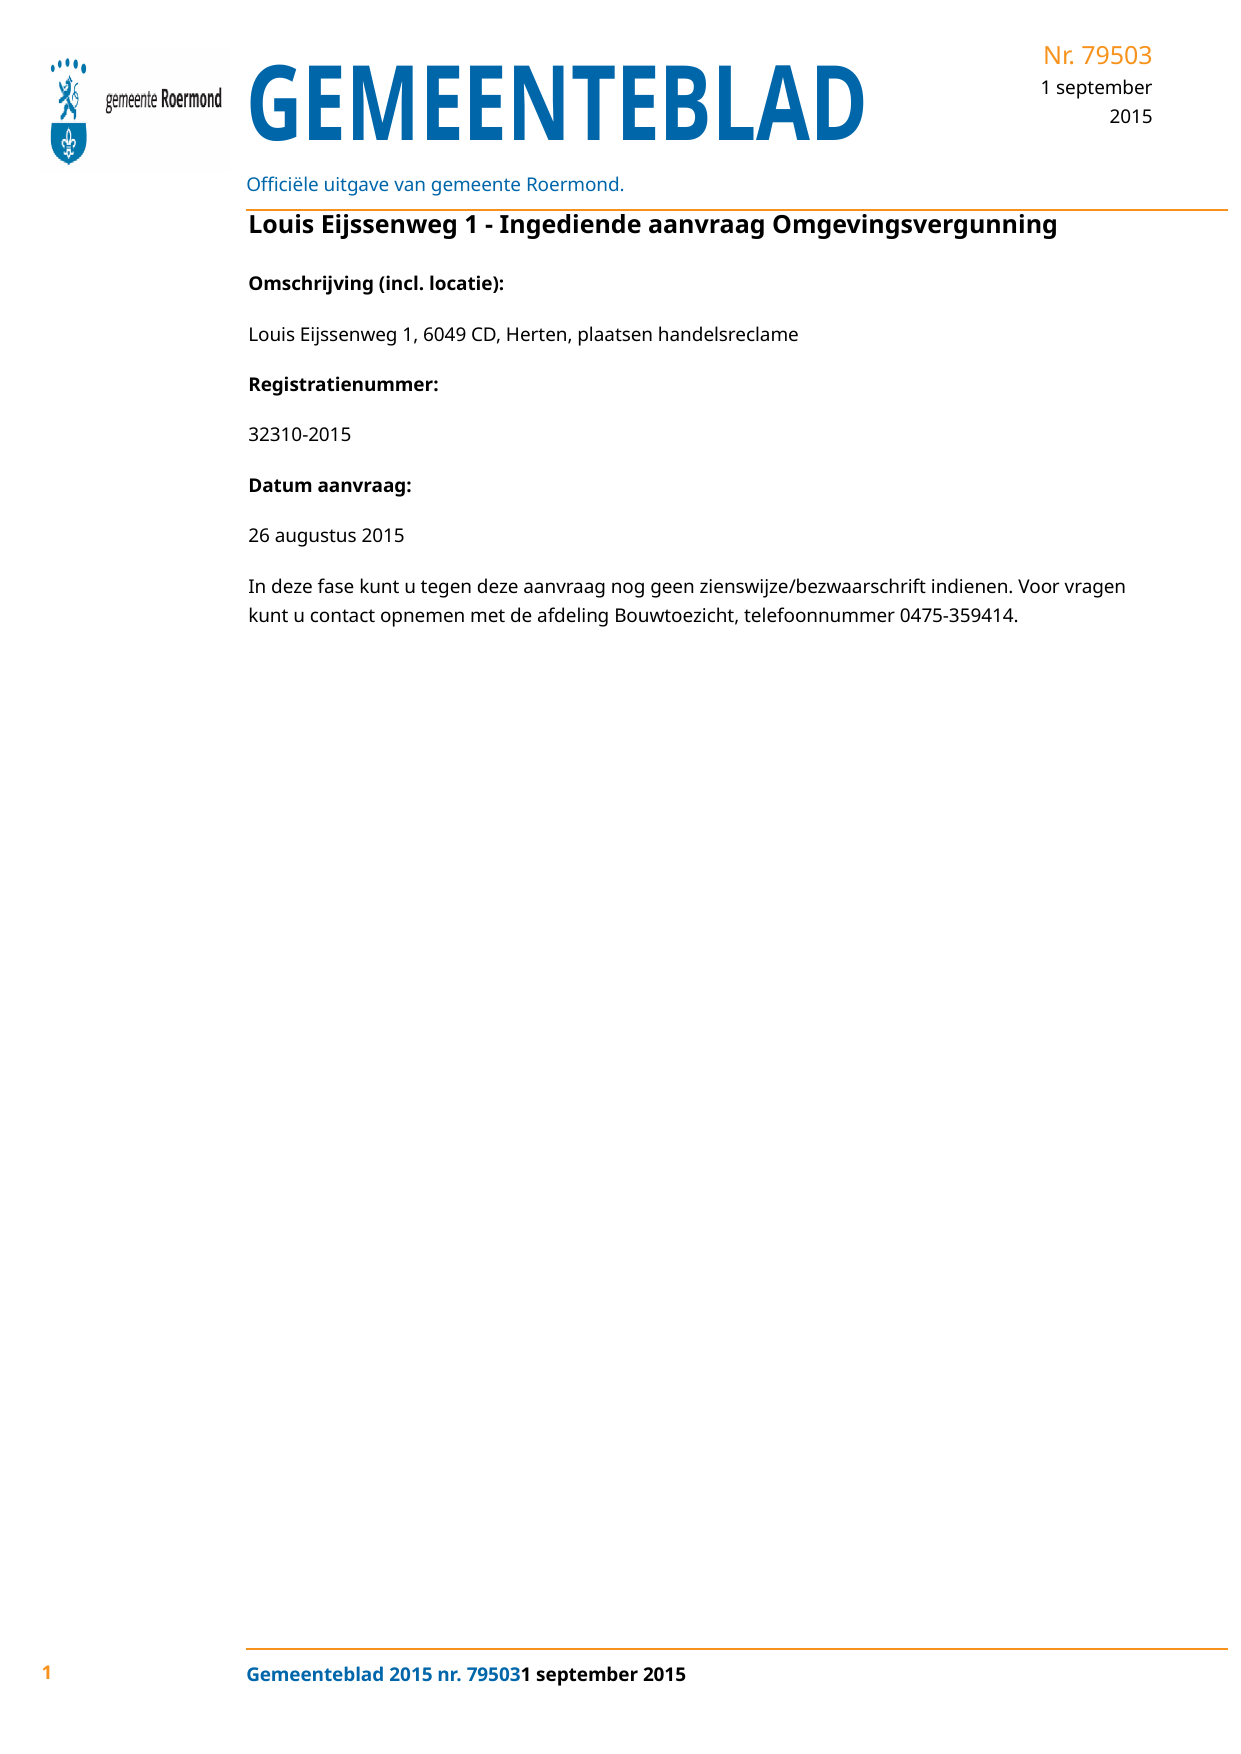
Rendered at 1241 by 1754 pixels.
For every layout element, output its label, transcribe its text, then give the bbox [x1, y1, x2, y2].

picture [41, 47, 231, 172]
text Registratienummer: [248, 371, 1152, 397]
text Louis Eijssenweg 1, 6049 CD, Herten, plaatsen handelsreclame [248, 321, 1152, 346]
text 32310-2015 [248, 422, 1152, 447]
text Datum aanvraag: [248, 472, 1152, 498]
text In deze fase kunt u tegen deze aanvraag nog geen zienswijze/bezwaarschrift indienen. Voor vragen kunt u contact opnemen met de afdeling Bouwtoezicht, telefoonnummer 0475-359414. [248, 573, 1152, 628]
text Omschrijving (incl. locatie): [248, 270, 1152, 296]
text Louis Eijssenweg 1 - Ingediende aanvraag Omgevingsvergunning [248, 211, 1152, 241]
text 26 augustus 2015 [248, 522, 1152, 548]
